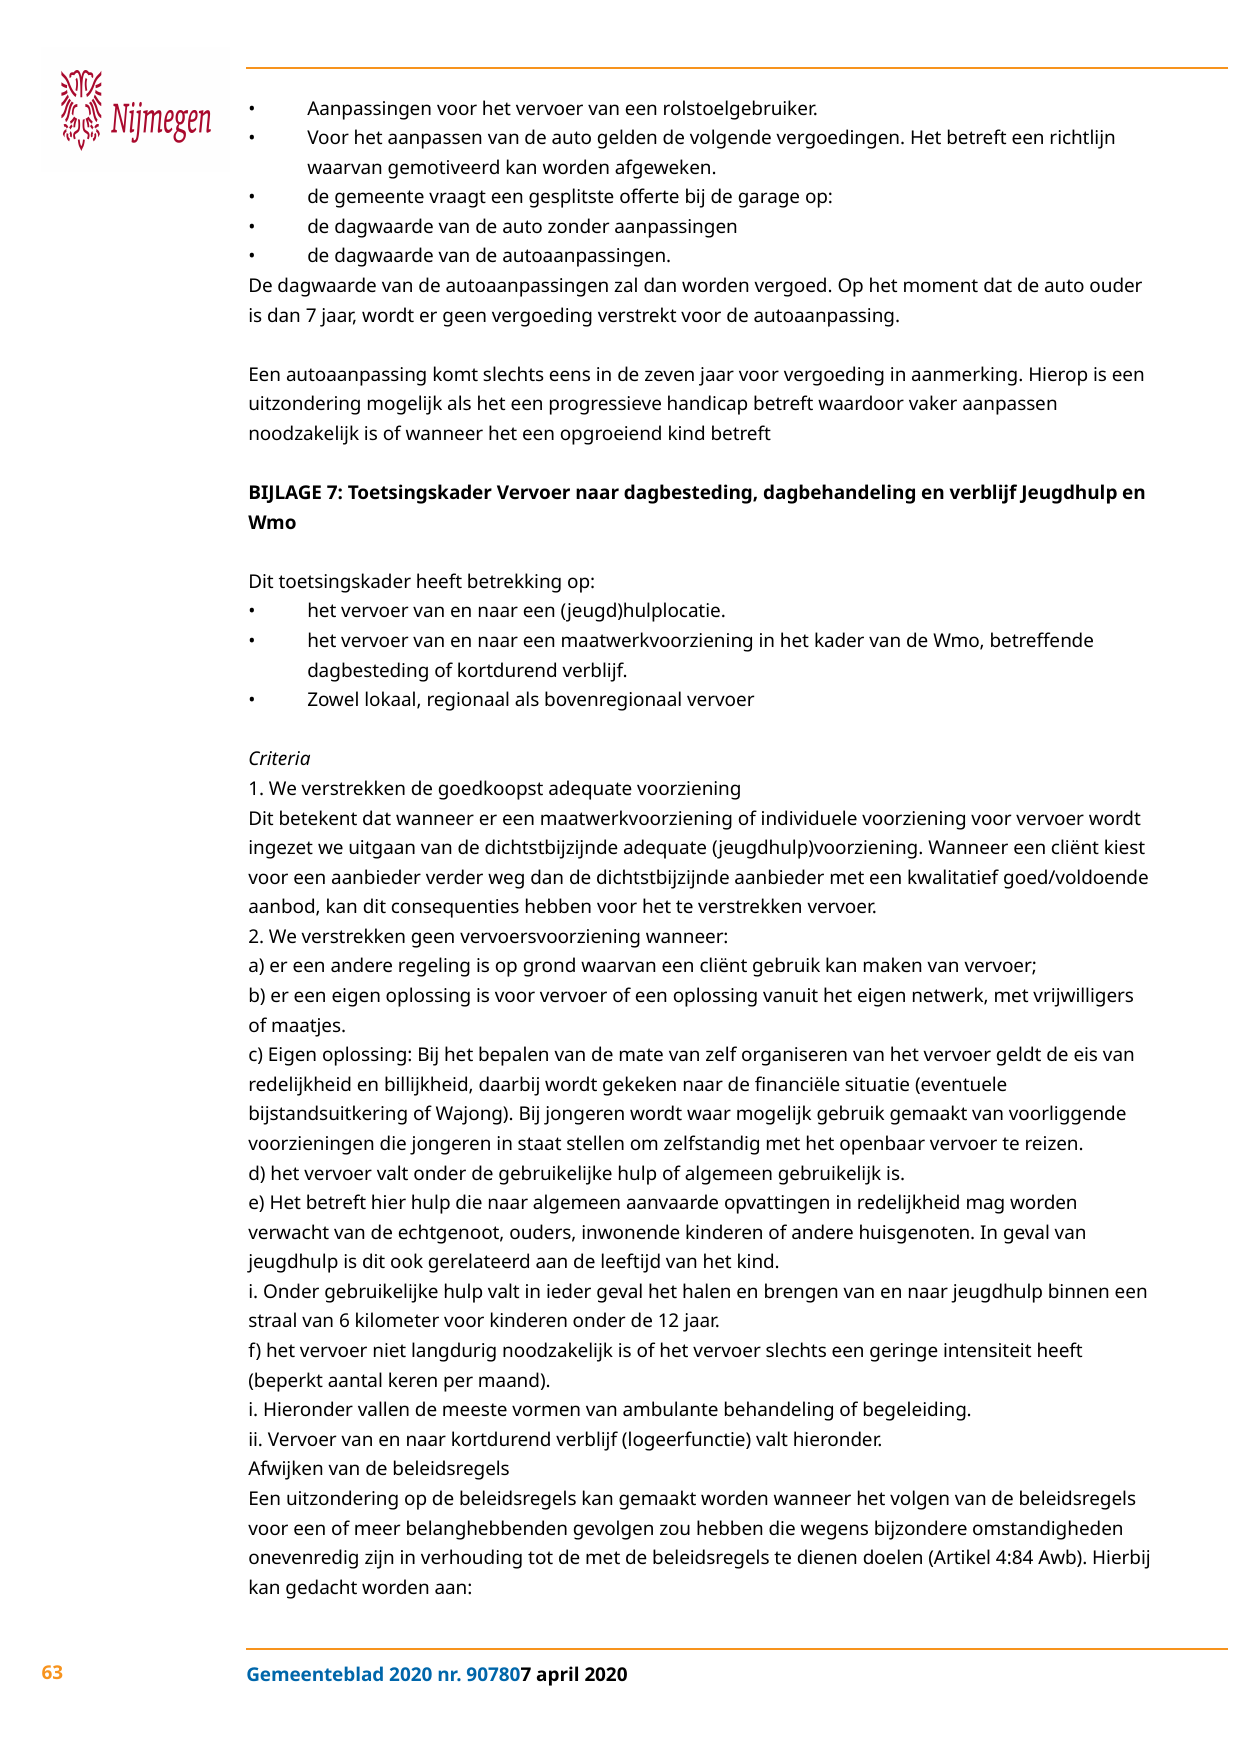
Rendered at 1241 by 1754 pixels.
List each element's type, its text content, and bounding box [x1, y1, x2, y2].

text i. Hieronder vallen de meeste vormen van ambulante behandeling of begeleiding. [248, 1396, 1152, 1422]
text De dagwaarde van de autoaanpassingen zal dan worden vergoed. Op het moment dat de auto ouder is dan 7 jaar, wordt er geen vergoeding verstrekt voor de autoaanpassing. [248, 272, 1152, 328]
picture [41, 47, 231, 172]
list het vervoer van en naar een (jeugd)hulplocatie. [248, 598, 1152, 623]
text Dit betekent dat wanneer er een maatwerkvoorziening of individuele voorziening voor vervoer wordt ingezet we uitgaan van de dichtstbijzijnde adequate (jeugdhulp)voorziening. Wanneer een cliënt kiest voor een aanbieder verder weg dan de dichtstbijzijnde aanbieder met een kwalitatief goed/voldoende aanbod, kan dit consequenties hebben voor het te verstrekken vervoer. [248, 805, 1152, 919]
text 1. We verstrekken de goedkoopst adequate voorziening [248, 775, 1152, 801]
text i. Onder gebruikelijke hulp valt in ieder geval het halen en brengen van en naar jeugdhulp binnen een straal van 6 kilometer voor kinderen onder de 12 jaar. [248, 1278, 1152, 1333]
text Een autoaanpassing komt slechts eens in de zeven jaar voor vergoeding in aanmerking. Hierop is een uitzondering mogelijk als het een progressieve handicap betreft waardoor vaker aanpassen noodzakelijk is of wanneer het een opgroeiend kind betreft [248, 361, 1152, 446]
text e) Het betreft hier hulp die naar algemeen aanvaarde opvattingen in redelijkheid mag worden verwacht van de echtgenoot, ouders, inwonende kinderen of andere huisgenoten. In geval van jeugdhulp is dit ook gerelateerd aan de leeftijd van het kind. [248, 1189, 1152, 1274]
text Een uitzondering op de beleidsregels kan gemaakt worden wanneer het volgen van de beleidsregels voor een of meer belanghebbenden gevolgen zou hebben die wegens bijzondere omstandigheden onevenredig zijn in verhouding tot de met de beleidsregels te dienen doelen (Artikel 4:84 Awb). Hierbij kan gedacht worden aan: [248, 1485, 1152, 1600]
text a) er een andere regeling is op grond waarvan een cliënt gebruik kan maken van vervoer; [248, 953, 1152, 978]
list de dagwaarde van de auto zonder aanpassingen [248, 213, 1152, 239]
text Afwijken van de beleidsregels [248, 1456, 1152, 1481]
text b) er een eigen oplossing is voor vervoer of een oplossing vanuit het eigen netwerk, met vrijwilligers of maatjes. [248, 982, 1152, 1038]
text f) het vervoer niet langdurig noodzakelijk is of het vervoer slechts een geringe intensiteit heeft (beperkt aantal keren per maand). [248, 1337, 1152, 1393]
text d) het vervoer valt onder de gebruikelijke hulp of algemeen gebruikelijk is. [248, 1160, 1152, 1186]
list het vervoer van en naar een maatwerkvoorziening in het kader van de Wmo, betreffende dagbesteding of kortdurend verblijf. [248, 627, 1152, 683]
list Aanpassingen voor het vervoer van een rolstoelgebruiker. [248, 95, 1152, 121]
text Dit toetsingskader heeft betrekking op: [248, 568, 1152, 594]
text Criteria [248, 746, 1152, 771]
text c) Eigen oplossing: Bij het bepalen van de mate van zelf organiseren van het vervoer geldt de eis van redelijkheid en billijkheid, daarbij wordt gekeken naar de financiële situatie (eventuele bijstandsuitkering of Wajong). Bij jongeren wordt waar mogelijk gebruik gemaakt van voorliggende voorzieningen die jongeren in staat stellen om zelfstandig met het openbaar vervoer te reizen. [248, 1041, 1152, 1156]
text BIJLAGE 7: Toetsingskader Vervoer naar dagbesteding, dagbehandeling en verblijf Jeugdhulp en Wmo [248, 479, 1152, 535]
text ii. Vervoer van en naar kortdurend verblijf (logeerfunctie) valt hieronder. [248, 1426, 1152, 1452]
text 2. We verstrekken geen vervoersvoorziening wanneer: [248, 923, 1152, 949]
list de gemeente vraagt een gesplitste offerte bij de garage op: [248, 183, 1152, 209]
list Voor het aanpassen van de auto gelden de volgende vergoedingen. Het betreft een richtlijn waarvan gemotiveerd kan worden afgeweken. [248, 124, 1152, 180]
list de dagwaarde van de autoaanpassingen. [248, 243, 1152, 268]
list Zowel lokaal, regionaal als bovenregionaal vervoer [248, 686, 1152, 712]
